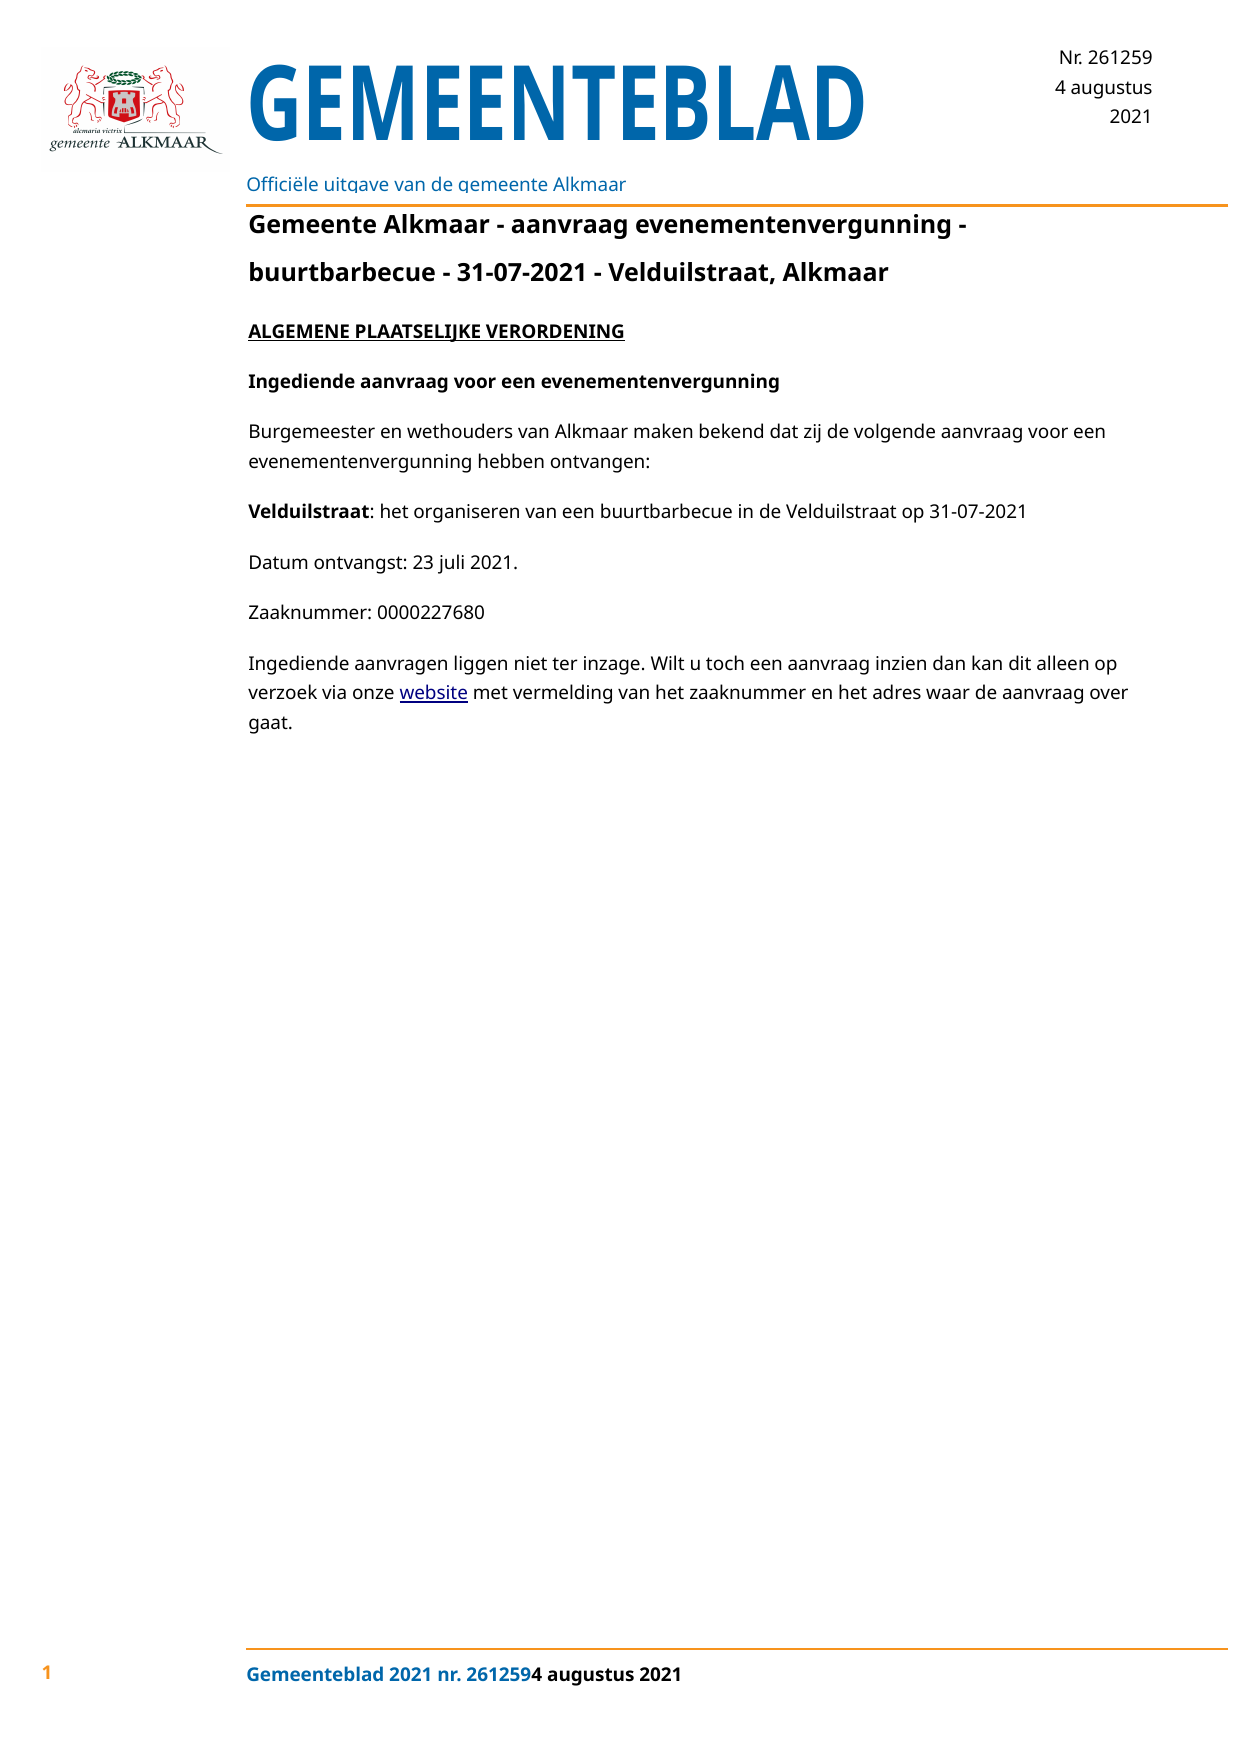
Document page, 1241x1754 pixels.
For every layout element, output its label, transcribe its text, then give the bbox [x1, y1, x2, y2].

picture [41, 47, 231, 172]
text Ingediende aanvragen liggen niet ter inzage. Wilt u toch een aanvraag inzien dan kan dit alleen op verzoek via onze website met vermelding van het zaaknummer en het adres waar de aanvraag over gaat. [248, 650, 1152, 735]
text Burgemeester en wethouders van Alkmaar maken bekend dat zij de volgende aanvraag voor een evenementenvergunning hebben ontvangen: [248, 419, 1152, 474]
text Zaaknummer: 0000227680 [248, 599, 1152, 625]
text Datum ontvangst: 23 juli 2021. [248, 549, 1152, 575]
text ALGEMENE PLAATSELIJKE VERORDENING [248, 318, 1152, 344]
text Gemeente Alkmaar - aanvraag evenementenvergunning - buurtbarbecue - 31-07-2021 - Velduilstraat, Alkmaar [248, 207, 1152, 288]
text Ingediende aanvraag voor een evenementenvergunning [248, 368, 1152, 394]
text Velduilstraat: het organiseren van een buurtbarbecue in de Velduilstraat op 31-07-2021 [248, 499, 1152, 524]
